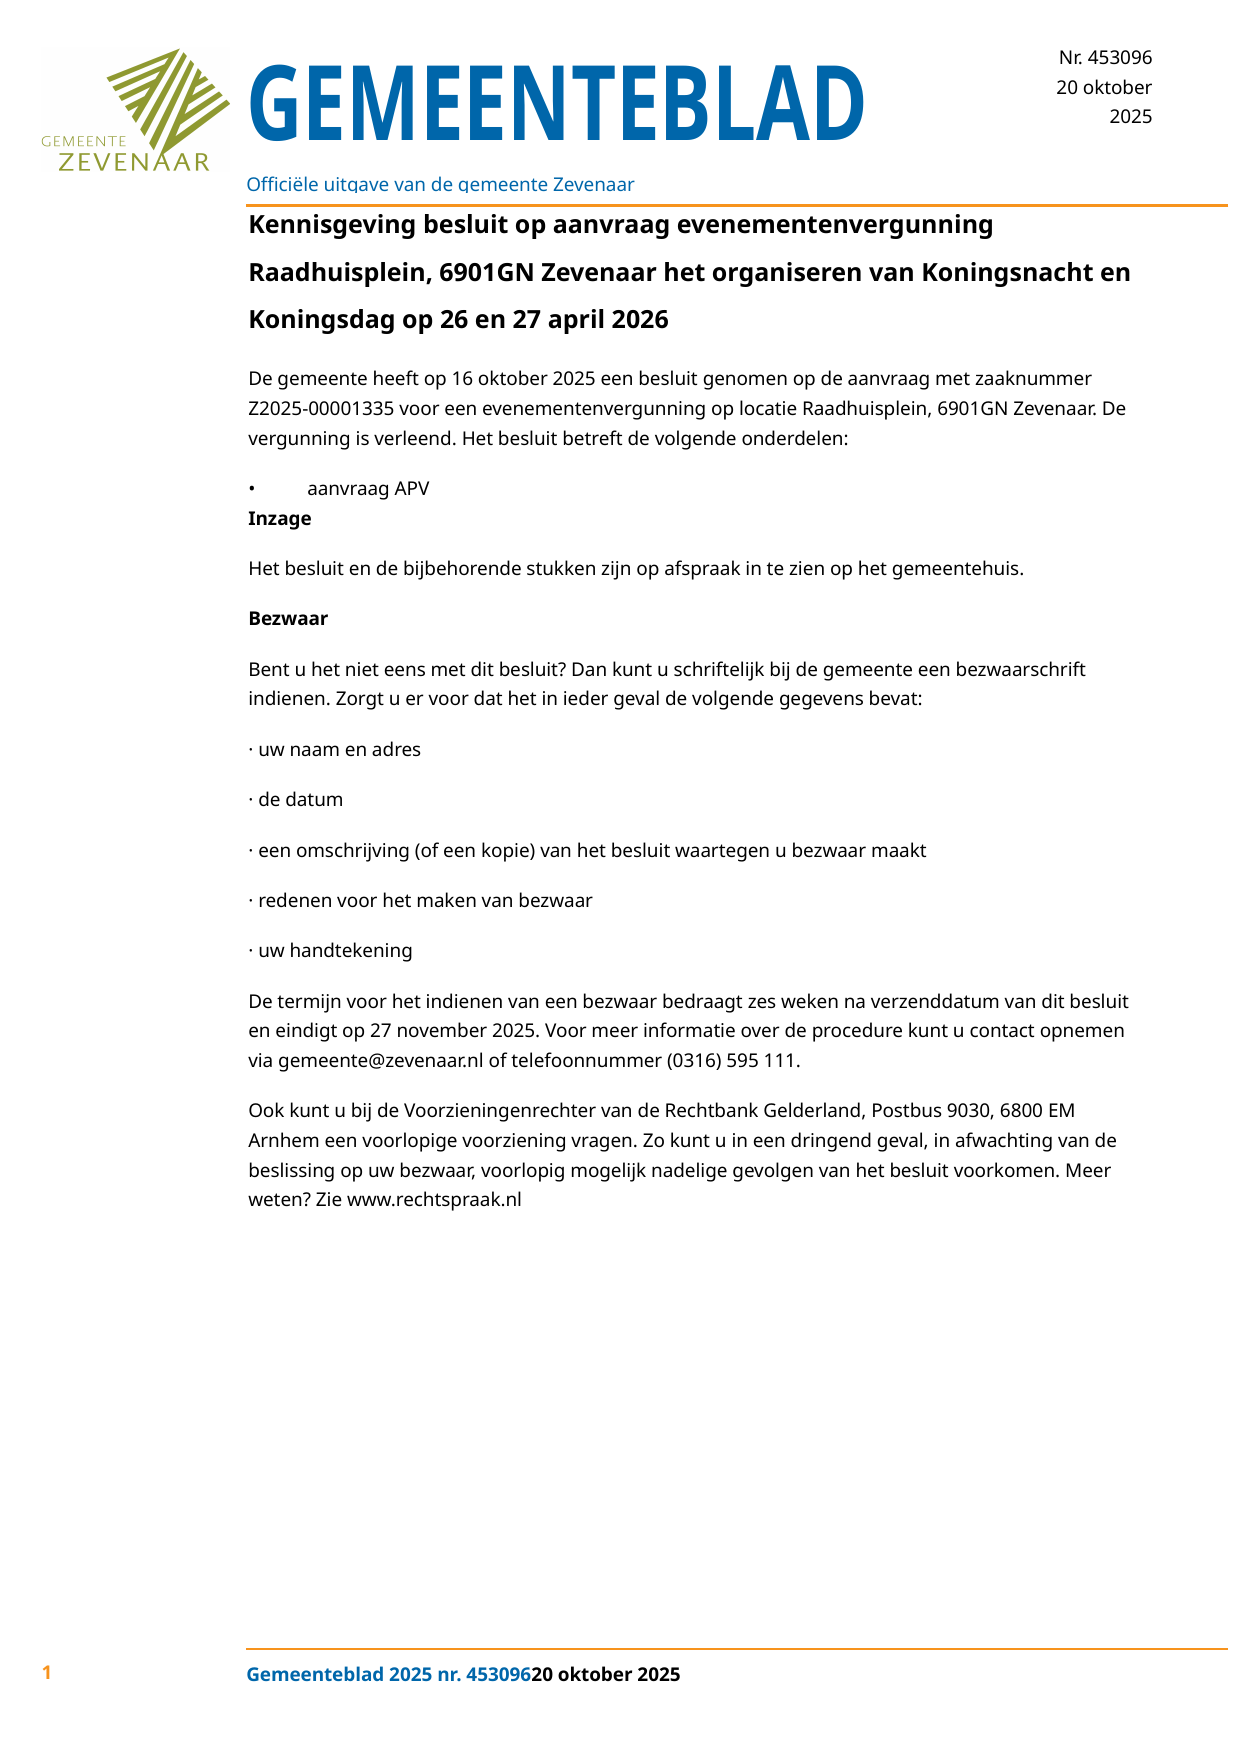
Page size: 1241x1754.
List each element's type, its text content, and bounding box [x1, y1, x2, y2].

text Bezwaar [248, 606, 1152, 631]
list aanvraag APV [248, 475, 1152, 501]
text De gemeente heeft op 16 oktober 2025 een besluit genomen op de aanvraag met zaaknummer Z2025-00001335 voor een evenementenvergunning op locatie Raadhuisplein, 6901GN Zevenaar. De vergunning is verleend. Het besluit betreft de volgende onderdelen: [248, 366, 1152, 450]
text De termijn voor het indienen van een bezwaar bedraagt zes weken na verzenddatum van dit besluit en eindigt op 27 november 2025. Voor meer informatie over de procedure kunt u contact opnemen via gemeente@zevenaar.nl of telefoonnummer (0316) 595 111. [248, 988, 1152, 1073]
picture [41, 47, 231, 172]
text Inzage [248, 505, 1152, 530]
text · uw naam en adres [248, 736, 1152, 762]
text · uw handtekening [248, 938, 1152, 963]
text Het besluit en de bijbehorende stukken zijn op afspraak in te zien op het gemeentehuis. [248, 555, 1152, 581]
text Kennisgeving besluit op aanvraag evenementenvergunning Raadhuisplein, 6901GN Zevenaar het organiseren van Koningsnacht en Koningsdag op 26 en 27 april 2026 [248, 207, 1152, 336]
text · redenen voor het maken van bezwaar [248, 887, 1152, 913]
text Bent u het niet eens met dit besluit? Dan kunt u schriftelijk bij de gemeente een bezwaarschrift indienen. Zorgt u er voor dat het in ieder geval de volgende gegevens bevat: [248, 656, 1152, 711]
text · de datum [248, 786, 1152, 812]
text · een omschrijving (of een kopie) van het besluit waartegen u bezwaar maakt [248, 837, 1152, 862]
text Ook kunt u bij de Voorzieningenrechter van de Rechtbank Gelderland, Postbus 9030, 6800 EM Arnhem een voorlopige voorziening vragen. Zo kunt u in een dringend geval, in afwachting van de beslissing op uw bezwaar, voorlopig mogelijk nadelige gevolgen van het besluit voorkomen. Meer weten? Zie www.rechtspraak.nl [248, 1098, 1152, 1212]
